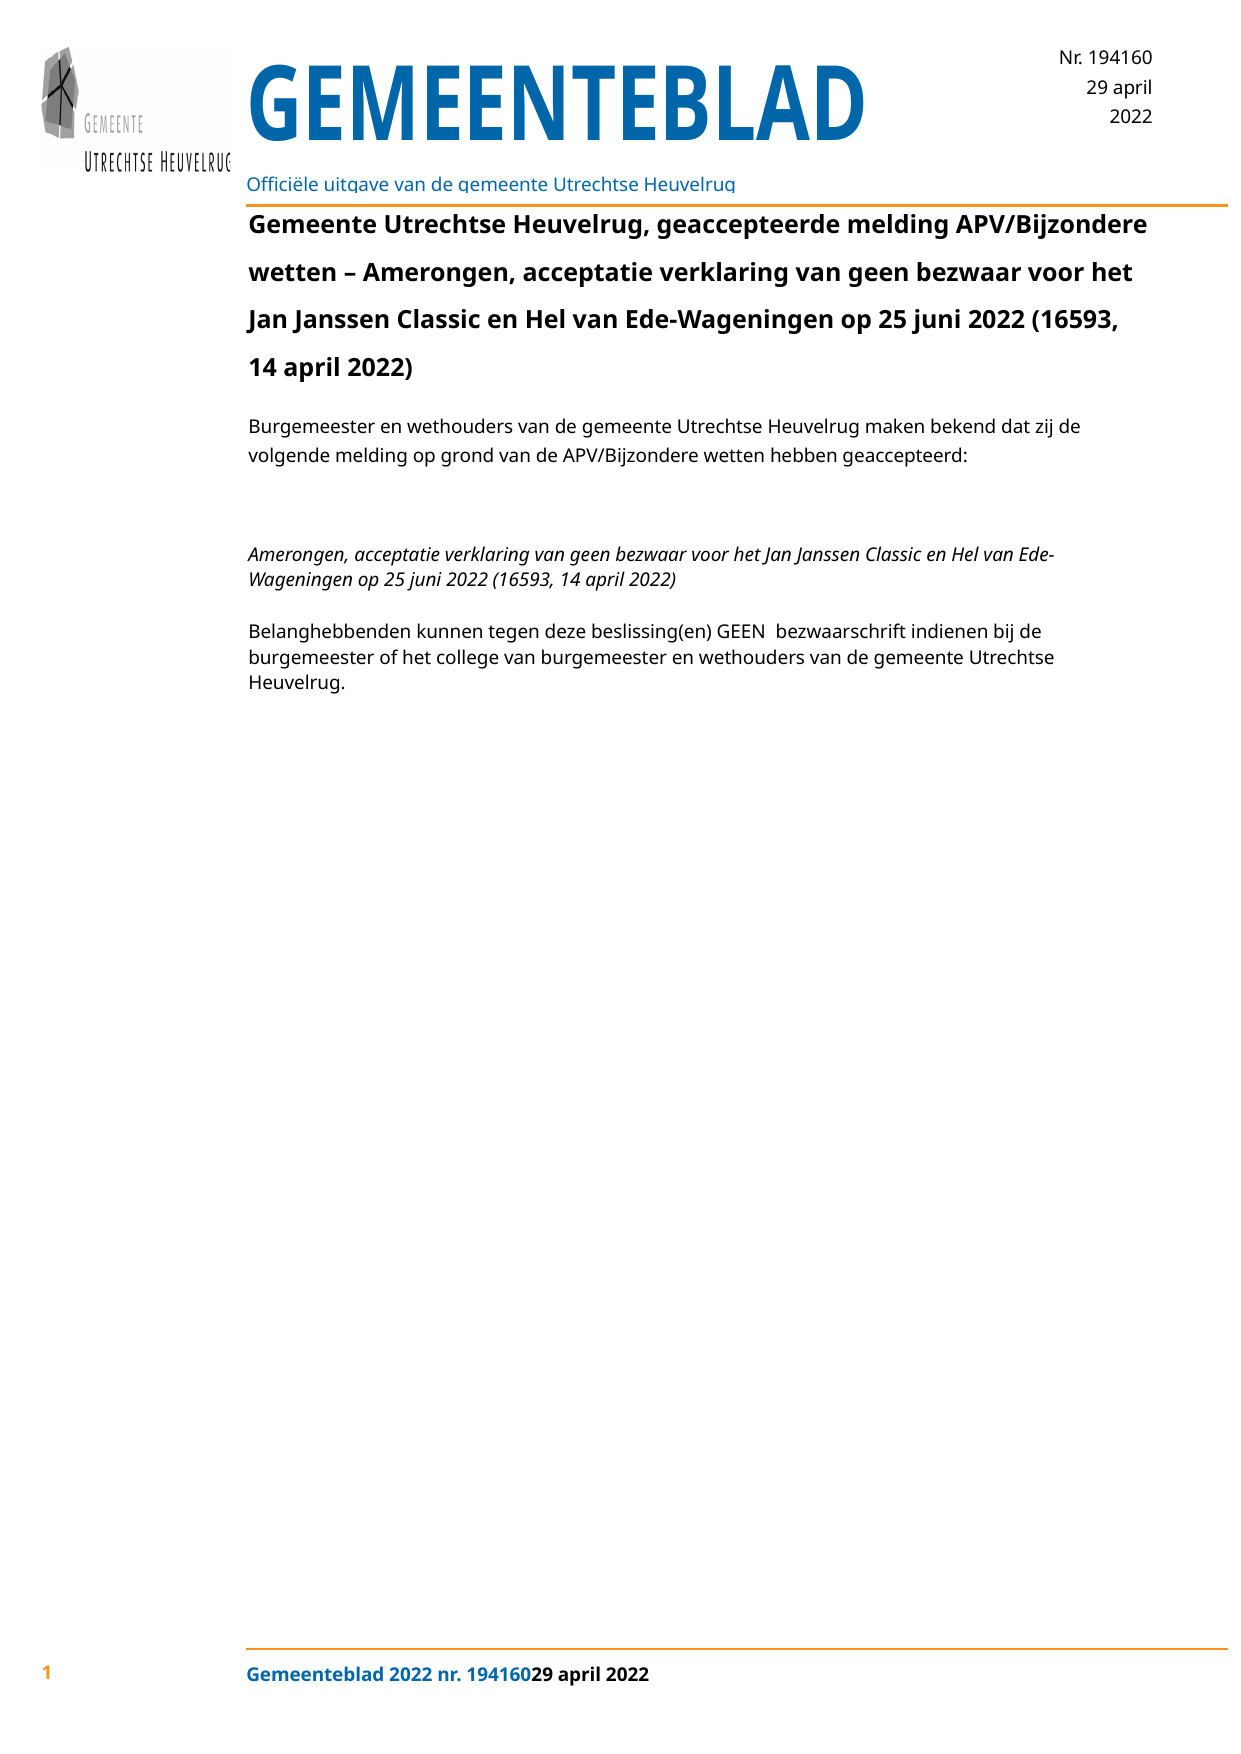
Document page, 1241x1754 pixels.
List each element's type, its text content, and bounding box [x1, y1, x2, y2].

text Gemeente Utrechtse Heuvelrug, geaccepteerde melding APV/Bijzondere wetten – Amerongen, acceptatie verklaring van geen bezwaar voor het Jan Janssen Classic en Hel van Ede-Wageningen op 25 juni 2022 (16593, 14 april 2022) [248, 207, 1152, 384]
text Amerongen, acceptatie verklaring van geen bezwaar voor het Jan Janssen Classic en Hel van Ede-Wageningen op 25 juni 2022 (16593, 14 april 2022) [248, 541, 1152, 592]
picture [41, 47, 231, 172]
text Belanghebbenden kunnen tegen deze beslissing(en) GEEN bezwaarschrift indienen bij de burgemeester of het college van burgemeester en wethouders van de gemeente Utrechtse Heuvelrug. [248, 618, 1152, 695]
text Burgemeester en wethouders van de gemeente Utrechtse Heuvelrug maken bekend dat zij de volgende melding op grond van de APV/Bijzondere wetten hebben geaccepteerd: [248, 413, 1152, 468]
